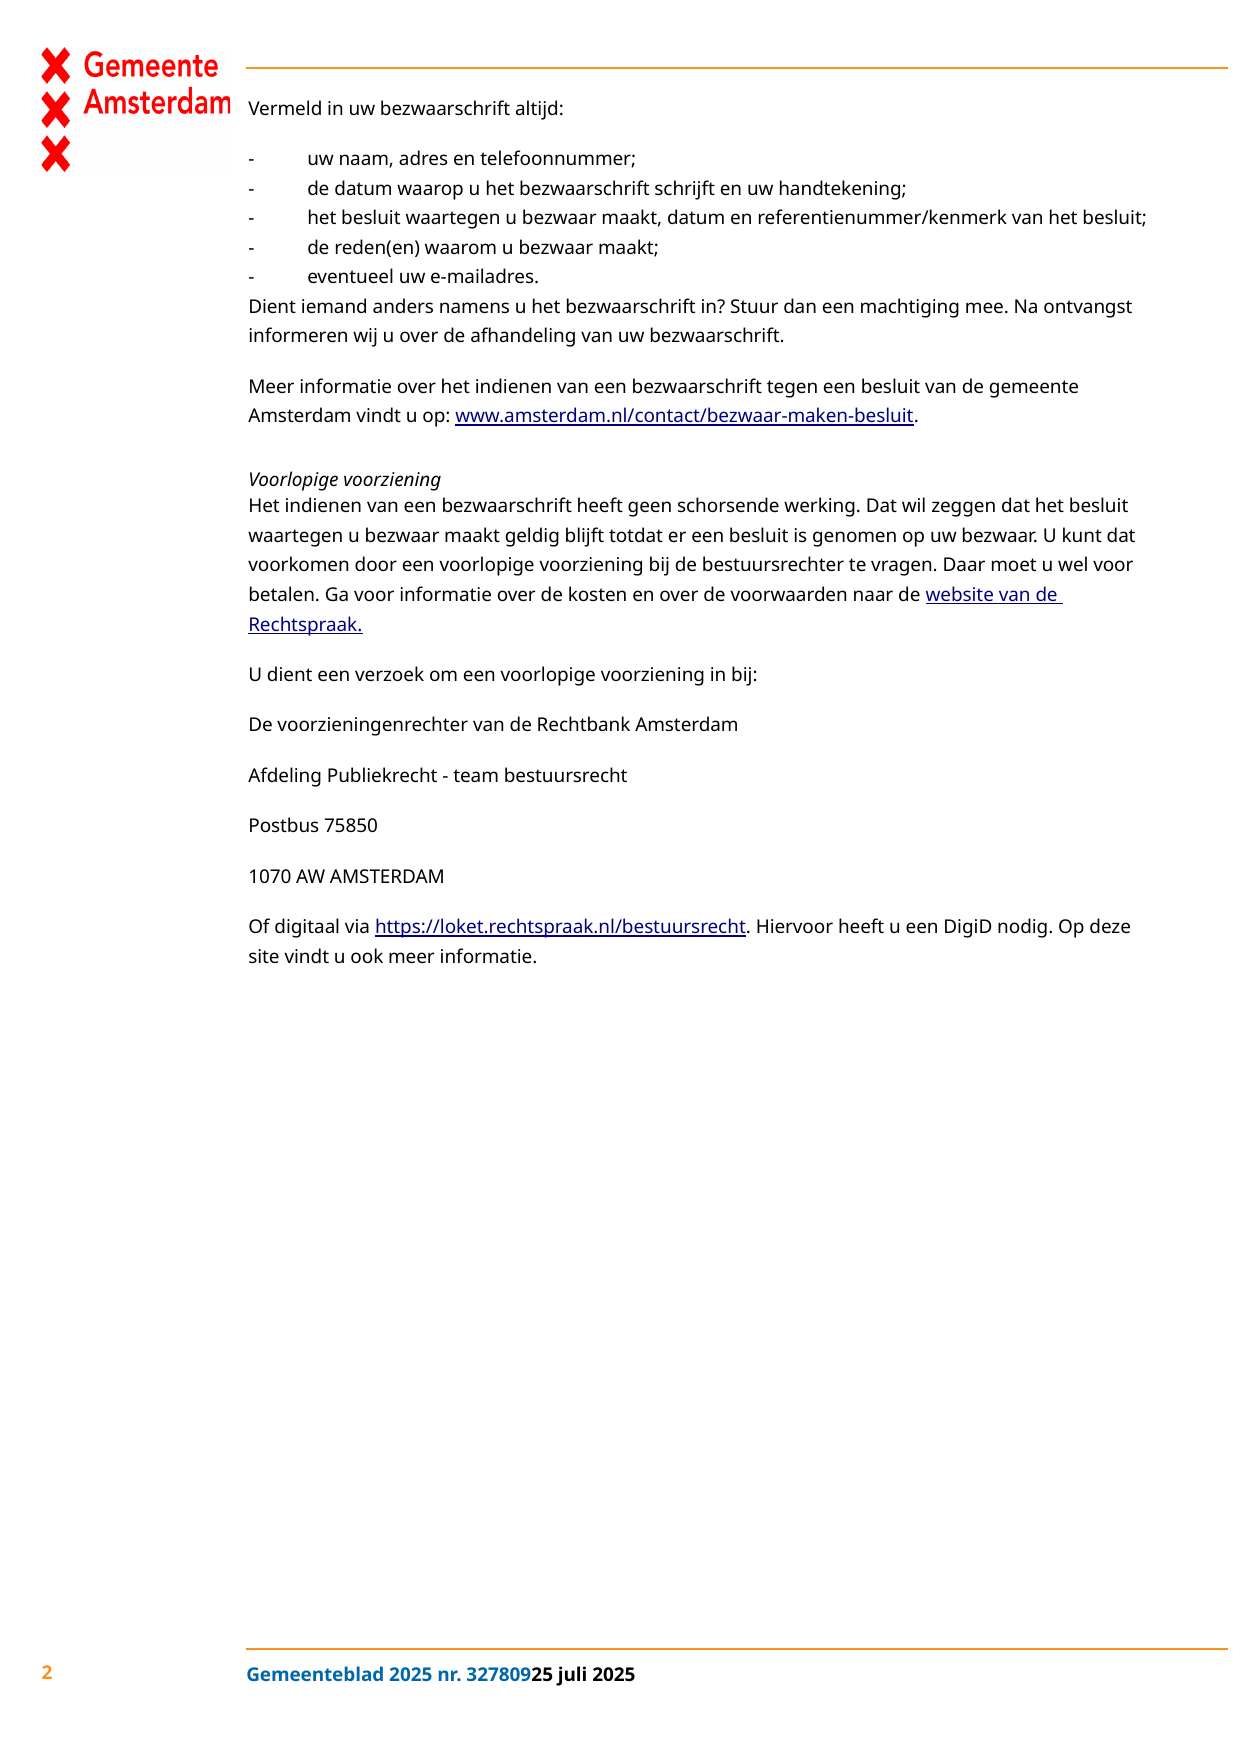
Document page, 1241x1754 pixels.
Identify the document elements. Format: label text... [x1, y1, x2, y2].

text 1070 AW AMSTERDAM [248, 863, 1152, 888]
text Voorlopige voorziening [248, 467, 1152, 492]
text Postbus 75850 [248, 812, 1152, 838]
text Dient iemand anders namens u het bezwaarschrift in? Stuur dan een machtiging mee. Na ontvangst informeren wij u over de afhandeling van uw bezwaarschrift. [248, 293, 1152, 348]
list de reden(en) waarom u bezwaar maakt; [248, 234, 1152, 260]
text Meer informatie over het indienen van een bezwaarschrift tegen een besluit van de gemeente Amsterdam vindt u op: www.amsterdam.nl/contact/bezwaar-maken-besluit. [248, 373, 1152, 428]
list eventueel uw e-mailadres. [248, 263, 1152, 289]
picture [41, 47, 231, 172]
text Vermeld in uw bezwaarschrift altijd: [248, 95, 1152, 121]
text Het indienen van een bezwaarschrift heeft geen schorsende werking. Dat wil zeggen dat het besluit waartegen u bezwaar maakt geldig blijft totdat er een besluit is genomen op uw bezwaar. U kunt dat voorkomen door een voorlopige voorziening bij de bestuursrechter te vragen. Daar moet u wel voor betalen. Ga voor informatie over de kosten en over de voorwaarden naar de website van de Rechtspraak. [248, 492, 1152, 636]
text Of digitaal via https://loket.rechtspraak.nl/bestuursrecht. Hiervoor heeft u een DigiD nodig. Op deze site vindt u ook meer informatie. [248, 913, 1152, 968]
list uw naam, adres en telefoonnummer; [248, 145, 1152, 171]
list het besluit waartegen u bezwaar maakt, datum en referentienummer/kenmerk van het besluit; [248, 204, 1152, 230]
text Afdeling Publiekrecht - team bestuursrecht [248, 762, 1152, 788]
text U dient een verzoek om een voorlopige voorziening in bij: [248, 661, 1152, 687]
list de datum waarop u het bezwaarschrift schrijft en uw handtekening; [248, 175, 1152, 201]
text De voorzieningenrechter van de Rechtbank Amsterdam [248, 712, 1152, 737]
